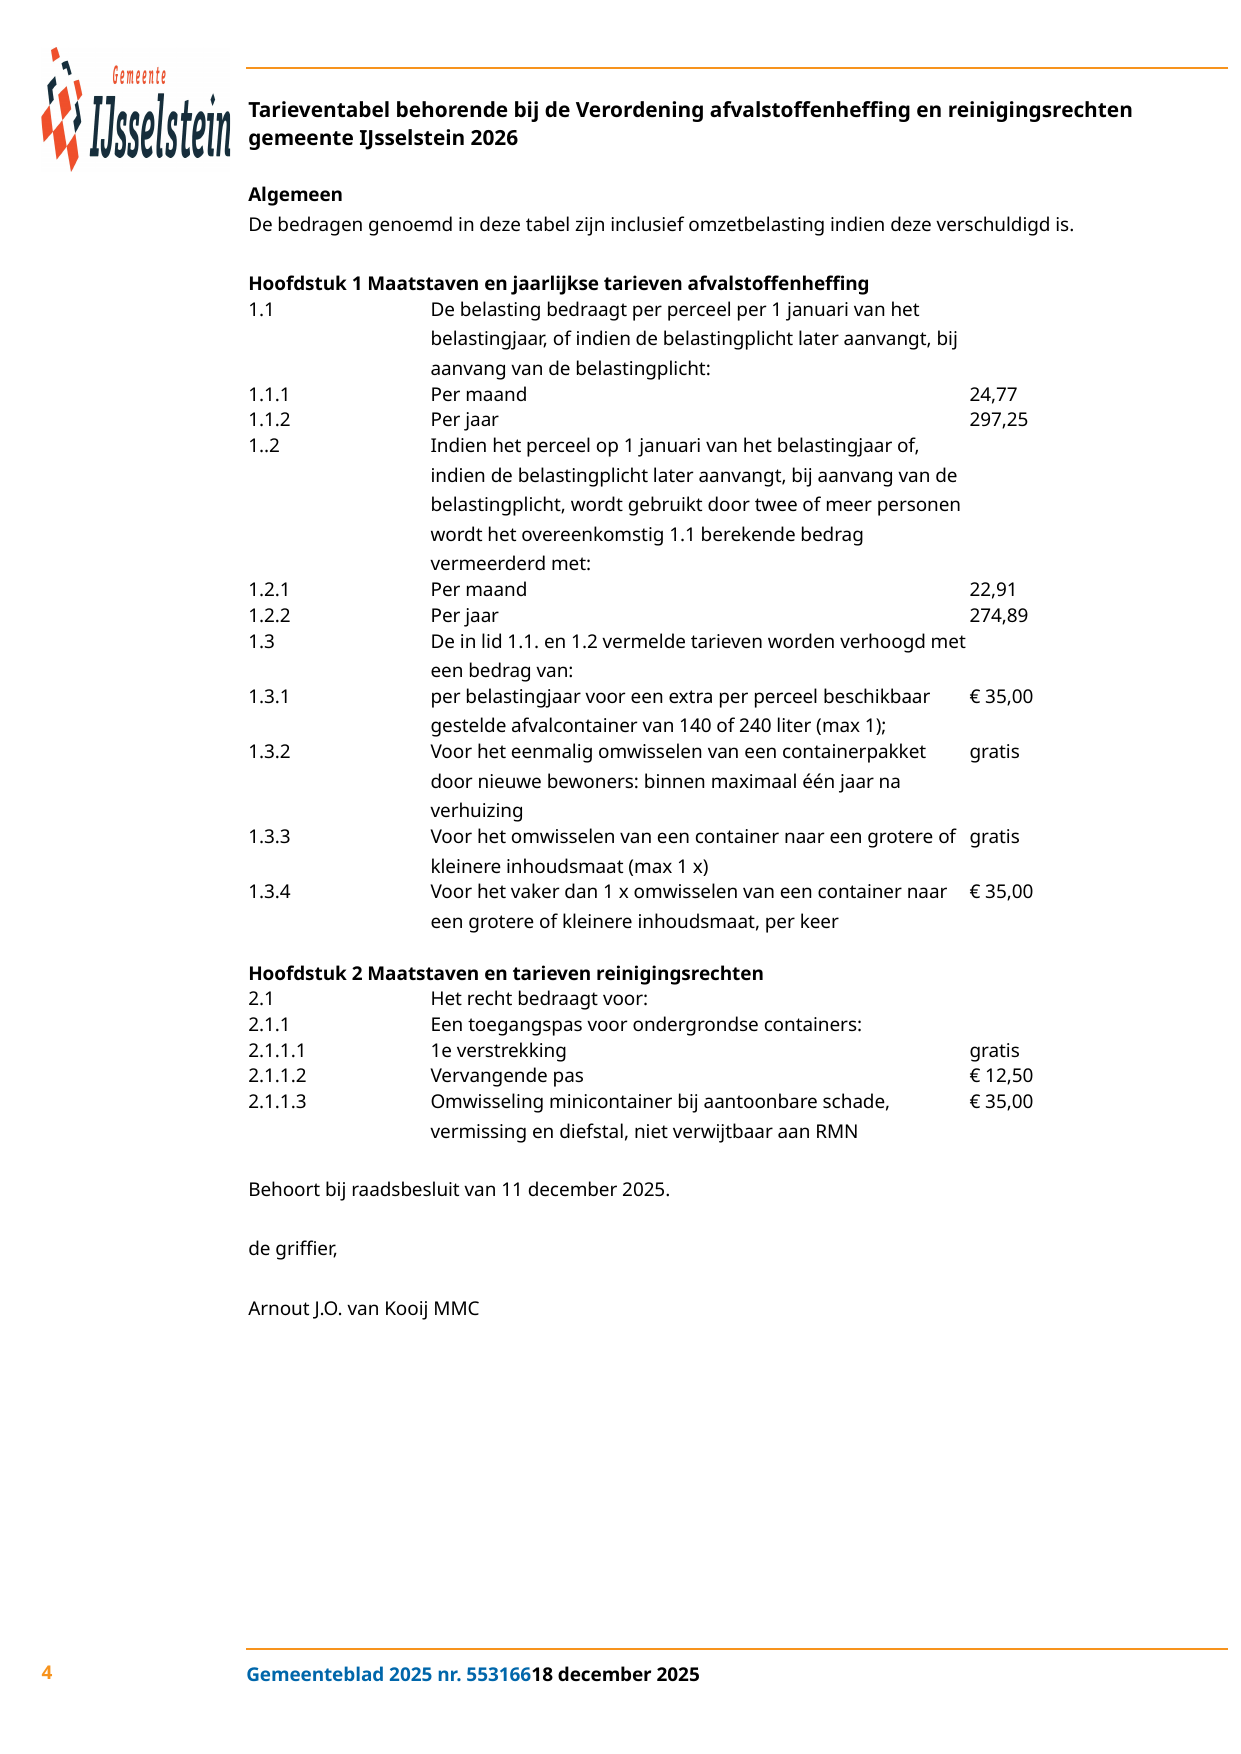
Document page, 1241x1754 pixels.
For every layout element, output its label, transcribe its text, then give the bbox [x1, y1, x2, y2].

table_cell De in lid 1.1. en 1.2 vermelde tarieven worden verhoogd met een bedrag van: [430, 628, 969, 683]
table_cell 22,91 [969, 576, 1152, 602]
table_cell Hoofdstuk 2 Maatstaven en tarieven reinigingsrechten [248, 960, 969, 985]
table_cell [969, 985, 1152, 1011]
table_cell 1.3.3 [248, 823, 430, 879]
text Algemeen [248, 181, 1152, 207]
table_cell 2.1.1.3 [248, 1088, 430, 1144]
text Tarieventabel behorende bij de Verordening afvalstoffenheffing en reinigingsrechten gemeente IJsselstein 2026 [248, 95, 1152, 152]
table_cell 1.3.4 [248, 879, 430, 934]
table_cell Vervangende pas [430, 1063, 969, 1088]
table_cell 2.1.1 [248, 1011, 430, 1037]
table_cell 1.2.2 [248, 602, 430, 628]
table_cell Indien het perceel op 1 januari van het belastingjaar of, indien de belastingplicht later aanvangt, bij aanvang van de belastingplicht, wordt gebruikt door twee of meer personen wordt het overeenkomstig 1.1 berekende bedrag vermeerderd met: [430, 432, 969, 576]
table_cell gratis [969, 1037, 1152, 1063]
table_cell 1.3.1 [248, 683, 430, 738]
table_cell [969, 432, 1152, 576]
table_cell 1e verstrekking [430, 1037, 969, 1063]
table_cell € 35,00 [969, 879, 1152, 934]
table_cell Voor het eenmalig omwisselen van een containerpakket door nieuwe bewoners: binnen maximaal één jaar na verhuizing [430, 739, 969, 823]
table_cell 1.1 [248, 296, 430, 381]
table_cell 1.2.1 [248, 576, 430, 602]
table_cell 1.3 [248, 628, 430, 683]
table_cell Een toegangspas voor ondergrondse containers: [430, 1011, 969, 1037]
table_cell € 35,00 [969, 1088, 1152, 1144]
table_cell 1.1.2 [248, 407, 430, 432]
table_cell 2.1 [248, 985, 430, 1011]
table_cell € 35,00 [969, 683, 1152, 738]
table_cell De belasting bedraagt per perceel per 1 januari van het belastingjaar, of indien de belastingplicht later aanvangt, bij aanvang van de belastingplicht: [430, 296, 969, 381]
table_header [969, 270, 1152, 296]
text De bedragen genoemd in deze tabel zijn inclusief omzetbelasting indien deze verschuldigd is. [248, 211, 1152, 237]
table_cell [248, 934, 1152, 960]
text Arnout J.O. van Kooij MMC [248, 1295, 1152, 1321]
table_cell Het recht bedraagt voor: [430, 985, 969, 1011]
table_cell Per maand [430, 381, 969, 407]
table_cell gratis [969, 823, 1152, 879]
table_cell [969, 1011, 1152, 1037]
table_cell [969, 960, 1152, 985]
text Behoort bij raadsbesluit van 11 december 2025. [248, 1176, 1152, 1202]
table_cell 1.1.1 [248, 381, 430, 407]
table_cell 1.3.2 [248, 739, 430, 823]
table_cell 2.1.1.1 [248, 1037, 430, 1063]
table_cell [969, 628, 1152, 683]
table_cell 297,25 [969, 407, 1152, 432]
table_cell Per jaar [430, 602, 969, 628]
table_cell Per maand [430, 576, 969, 602]
table_cell 2.1.1.2 [248, 1063, 430, 1088]
table_cell gratis [969, 739, 1152, 823]
text de griffier, [248, 1236, 1152, 1261]
table_header Hoofdstuk 1 Maatstaven en jaarlijkse tarieven afvalstoffenheffing [248, 270, 969, 296]
table_cell Omwisseling minicontainer bij aantoonbare schade, vermissing en diefstal, niet verwijtbaar aan RMN [430, 1088, 969, 1144]
picture [41, 47, 231, 172]
table_cell 1..2 [248, 432, 430, 576]
table_cell [969, 296, 1152, 381]
table_cell € 12,50 [969, 1063, 1152, 1088]
table_cell per belastingjaar voor een extra per perceel beschikbaar gestelde afvalcontainer van 140 of 240 liter (max 1); [430, 683, 969, 738]
table_cell Voor het vaker dan 1 x omwisselen van een container naar een grotere of kleinere inhoudsmaat, per keer [430, 879, 969, 934]
table_cell 24,77 [969, 381, 1152, 407]
table_cell 274,89 [969, 602, 1152, 628]
table_cell Per jaar [430, 407, 969, 432]
table_cell Voor het omwisselen van een container naar een grotere of kleinere inhoudsmaat (max 1 x) [430, 823, 969, 879]
